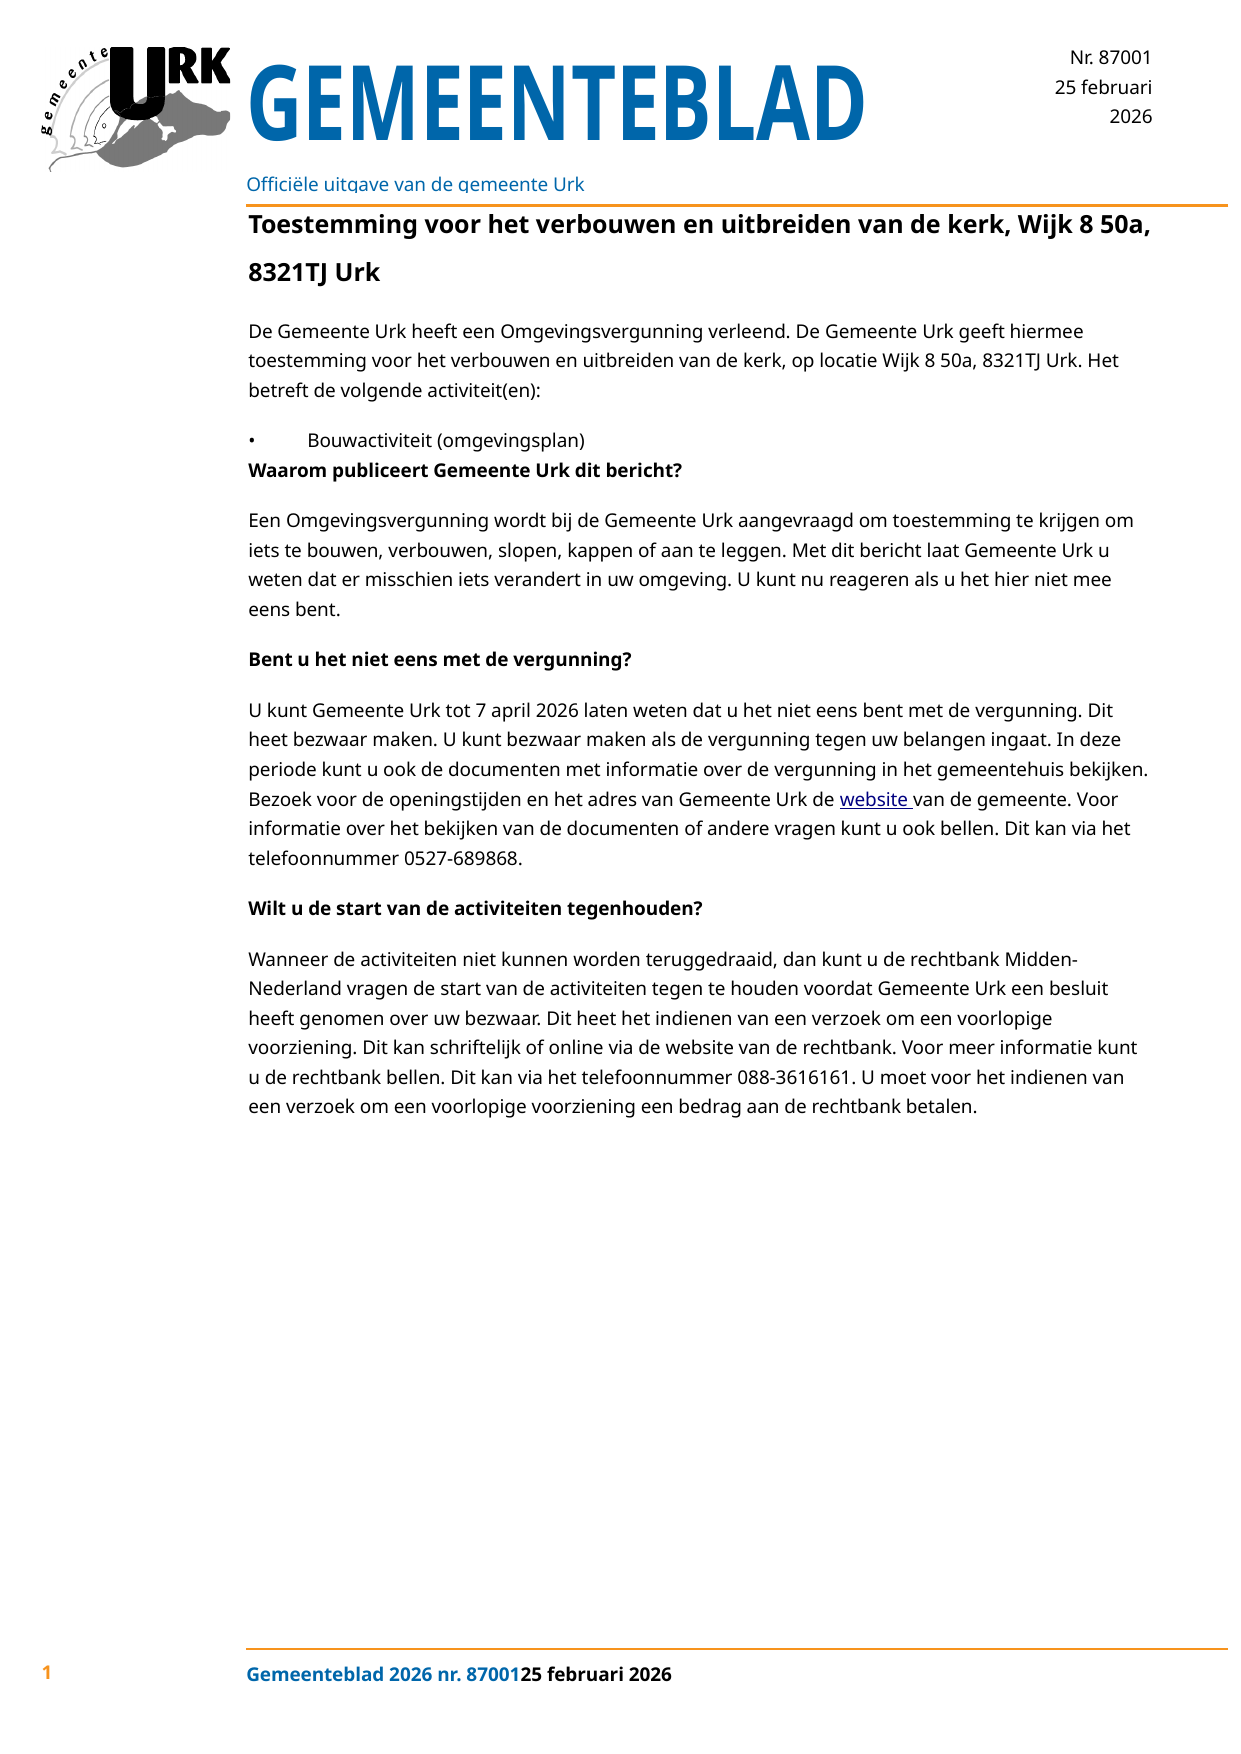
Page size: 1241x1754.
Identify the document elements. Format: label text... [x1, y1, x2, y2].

text Wilt u de start van de activiteiten tegenhouden? [248, 895, 1152, 921]
text De Gemeente Urk heeft een Omgevingsvergunning verleend. De Gemeente Urk geeft hiermee toestemming voor het verbouwen en uitbreiden van de kerk, op locatie Wijk 8 50a, 8321TJ Urk. Het betreft de volgende activiteit(en): [248, 318, 1152, 403]
text Bent u het niet eens met de vergunning? [248, 647, 1152, 672]
list Bouwactiviteit (omgevingsplan) [248, 427, 1152, 453]
text Toestemming voor het verbouwen en uitbreiden van de kerk, Wijk 8 50a, 8321TJ Urk [248, 207, 1152, 288]
text U kunt Gemeente Urk tot 7 april 2026 laten weten dat u het niet eens bent met de vergunning. Dit heet bezwaar maken. U kunt bezwaar maken als de vergunning tegen uw belangen ingaat. In deze periode kunt u ook de documenten met informatie over de vergunning in het gemeentehuis bekijken. Bezoek voor de openingstijden en het adres van Gemeente Urk de website van de gemeente. Voor informatie over het bekijken van de documenten of andere vragen kunt u ook bellen. Dit kan via het telefoonnummer 0527-689868. [248, 697, 1152, 871]
picture [41, 47, 231, 172]
text Wanneer de activiteiten niet kunnen worden teruggedraaid, dan kunt u de rechtbank Midden-Nederland vragen de start van de activiteiten tegen te houden voordat Gemeente Urk een besluit heeft genomen over uw bezwaar. Dit heet het indienen van een verzoek om een voorlopige voorziening. Dit kan schriftelijk of online via de website van de rechtbank. Voor meer informatie kunt u de rechtbank bellen. Dit kan via het telefoonnummer 088-3616161. U moet voor het indienen van een verzoek om een voorlopige voorziening een bedrag aan de rechtbank betalen. [248, 946, 1152, 1119]
text Waarom publiceert Gemeente Urk dit bericht? [248, 457, 1152, 483]
text Een Omgevingsvergunning wordt bij de Gemeente Urk aangevraagd om toestemming te krijgen om iets te bouwen, verbouwen, slopen, kappen of aan te leggen. Met dit bericht laat Gemeente Urk u weten dat er misschien iets verandert in uw omgeving. U kunt nu reageren als u het hier niet mee eens bent. [248, 507, 1152, 622]
